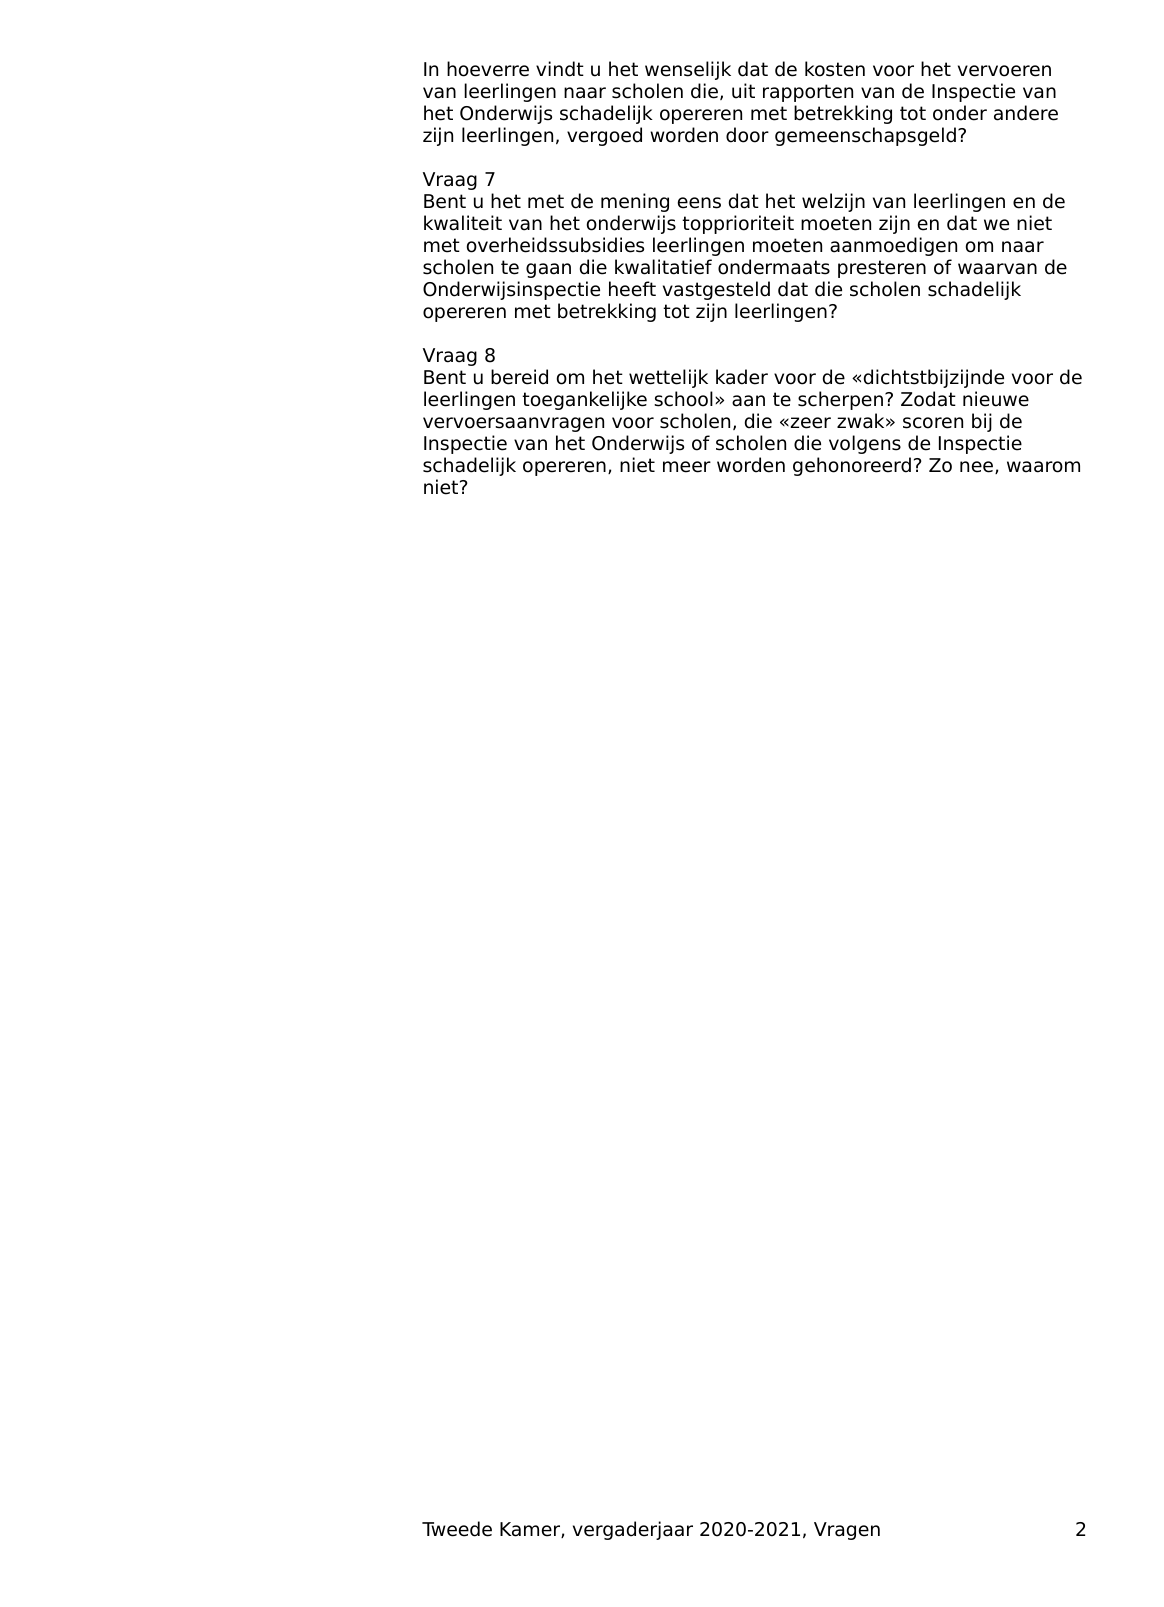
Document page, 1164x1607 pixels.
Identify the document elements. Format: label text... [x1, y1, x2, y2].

text Vraag 7 [422, 169, 1087, 191]
text Vraag 8 [422, 345, 1087, 367]
text Bent u het met de mening eens dat het welzijn van leerlingen en de kwaliteit van het onderwijs topprioriteit moeten zijn en dat we niet met overheidssubsidies leerlingen moeten aanmoedigen om naar scholen te gaan die kwalitatief ondermaats presteren of waarvan de Onderwijsinspectie heeft vastgesteld dat die scholen schadelijk opereren met betrekking tot zijn leerlingen? [422, 191, 1087, 323]
text In hoeverre vindt u het wenselijk dat de kosten voor het vervoeren van leerlingen naar scholen die, uit rapporten van de Inspectie van het Onderwijs schadelijk opereren met betrekking tot onder andere zijn leerlingen, vergoed worden door gemeenschapsgeld? [422, 59, 1087, 147]
text Bent u bereid om het wettelijk kader voor de «dichtstbijzijnde voor de leerlingen toegankelijke school» aan te scherpen? Zodat nieuwe vervoersaanvragen voor scholen, die «zeer zwak» scoren bij de Inspectie van het Onderwijs of scholen die volgens de Inspectie schadelijk opereren, niet meer worden gehonoreerd? Zo nee, waarom niet? [422, 367, 1087, 499]
